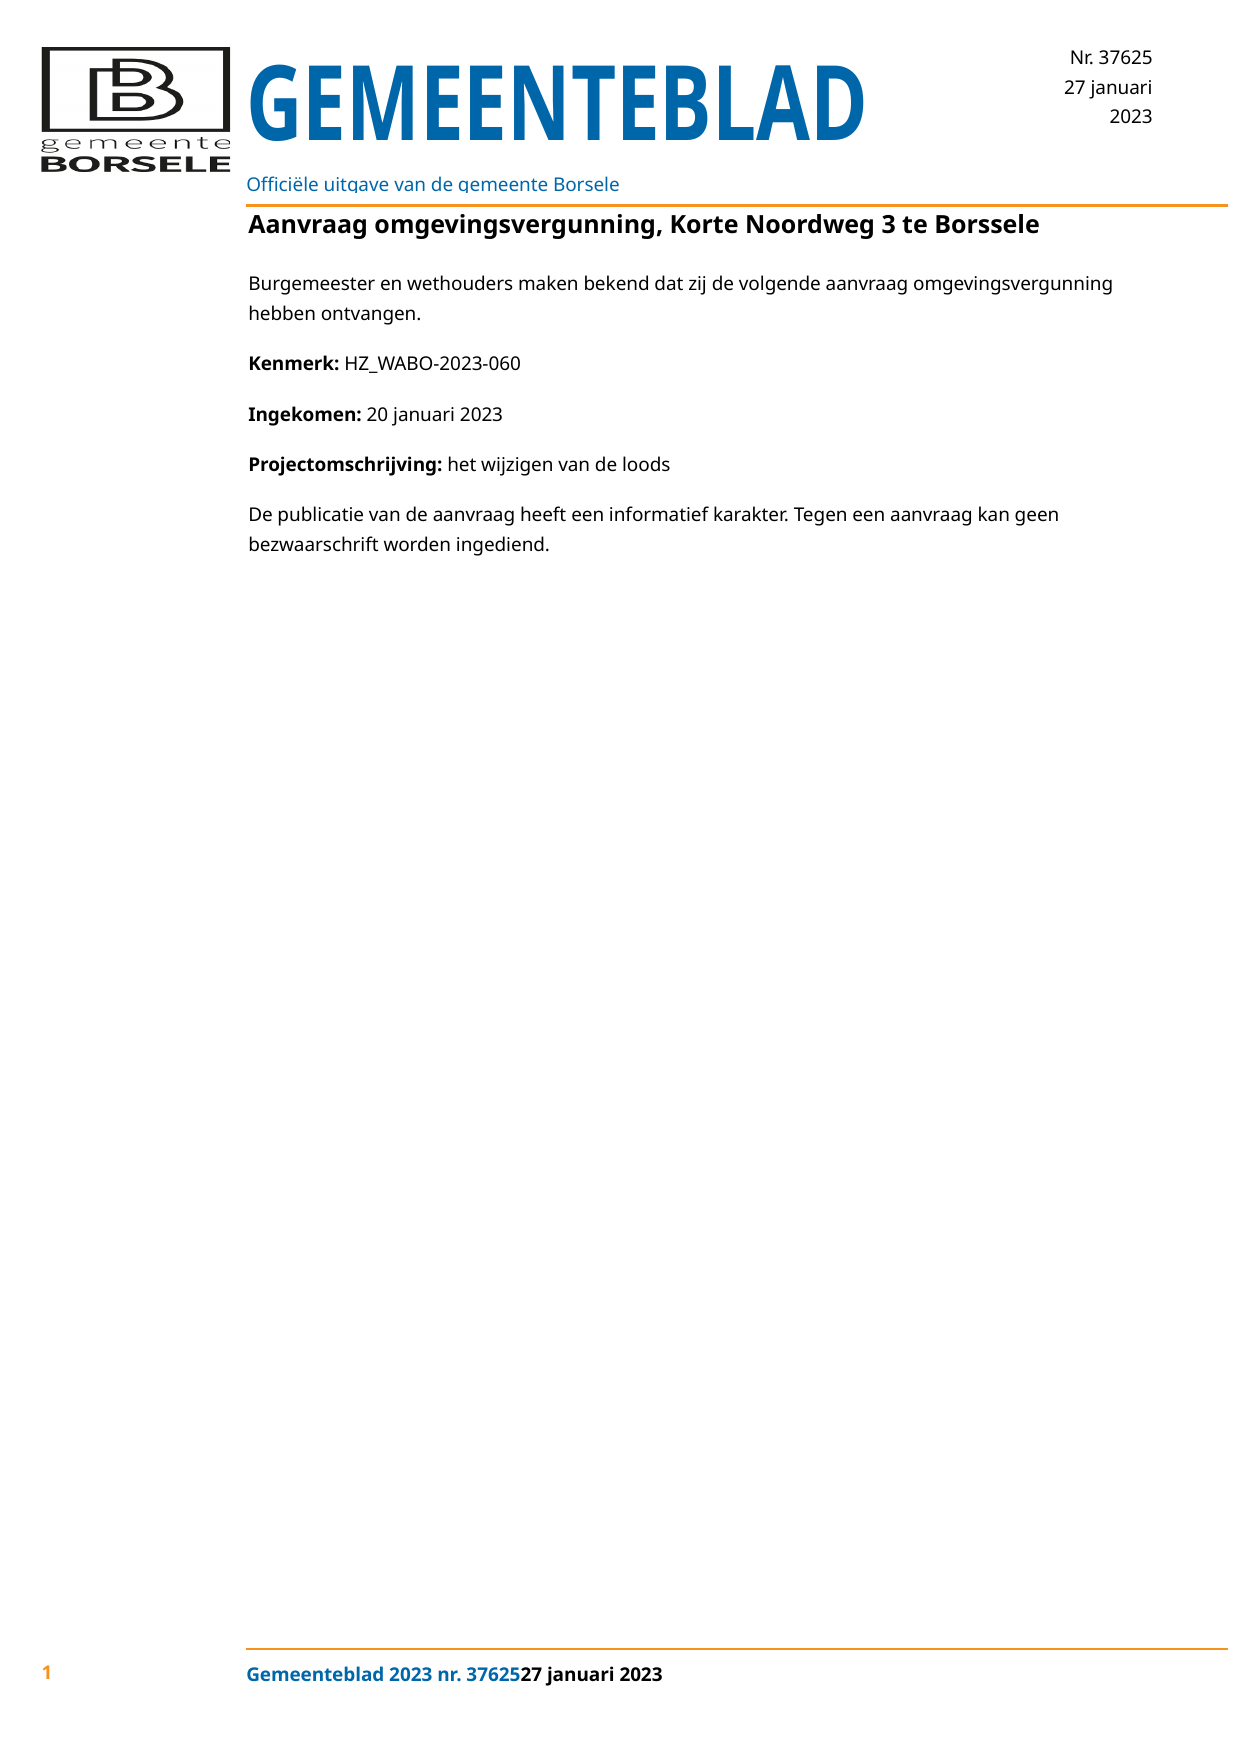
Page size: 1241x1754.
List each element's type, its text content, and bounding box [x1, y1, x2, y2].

picture [41, 47, 231, 172]
text Projectomschrijving: het wijzigen van de loods [248, 451, 1152, 477]
text Burgemeester en wethouders maken bekend dat zij de volgende aanvraag omgevingsvergunning hebben ontvangen. [248, 270, 1152, 326]
text Kenmerk: HZ_WABO-2023-060 [248, 350, 1152, 376]
text Ingekomen: 20 januari 2023 [248, 401, 1152, 426]
text Aanvraag omgevingsvergunning, Korte Noordweg 3 te Borssele [248, 207, 1152, 241]
text De publicatie van de aanvraag heeft een informatief karakter. Tegen een aanvraag kan geen bezwaarschrift worden ingediend. [248, 502, 1152, 557]
